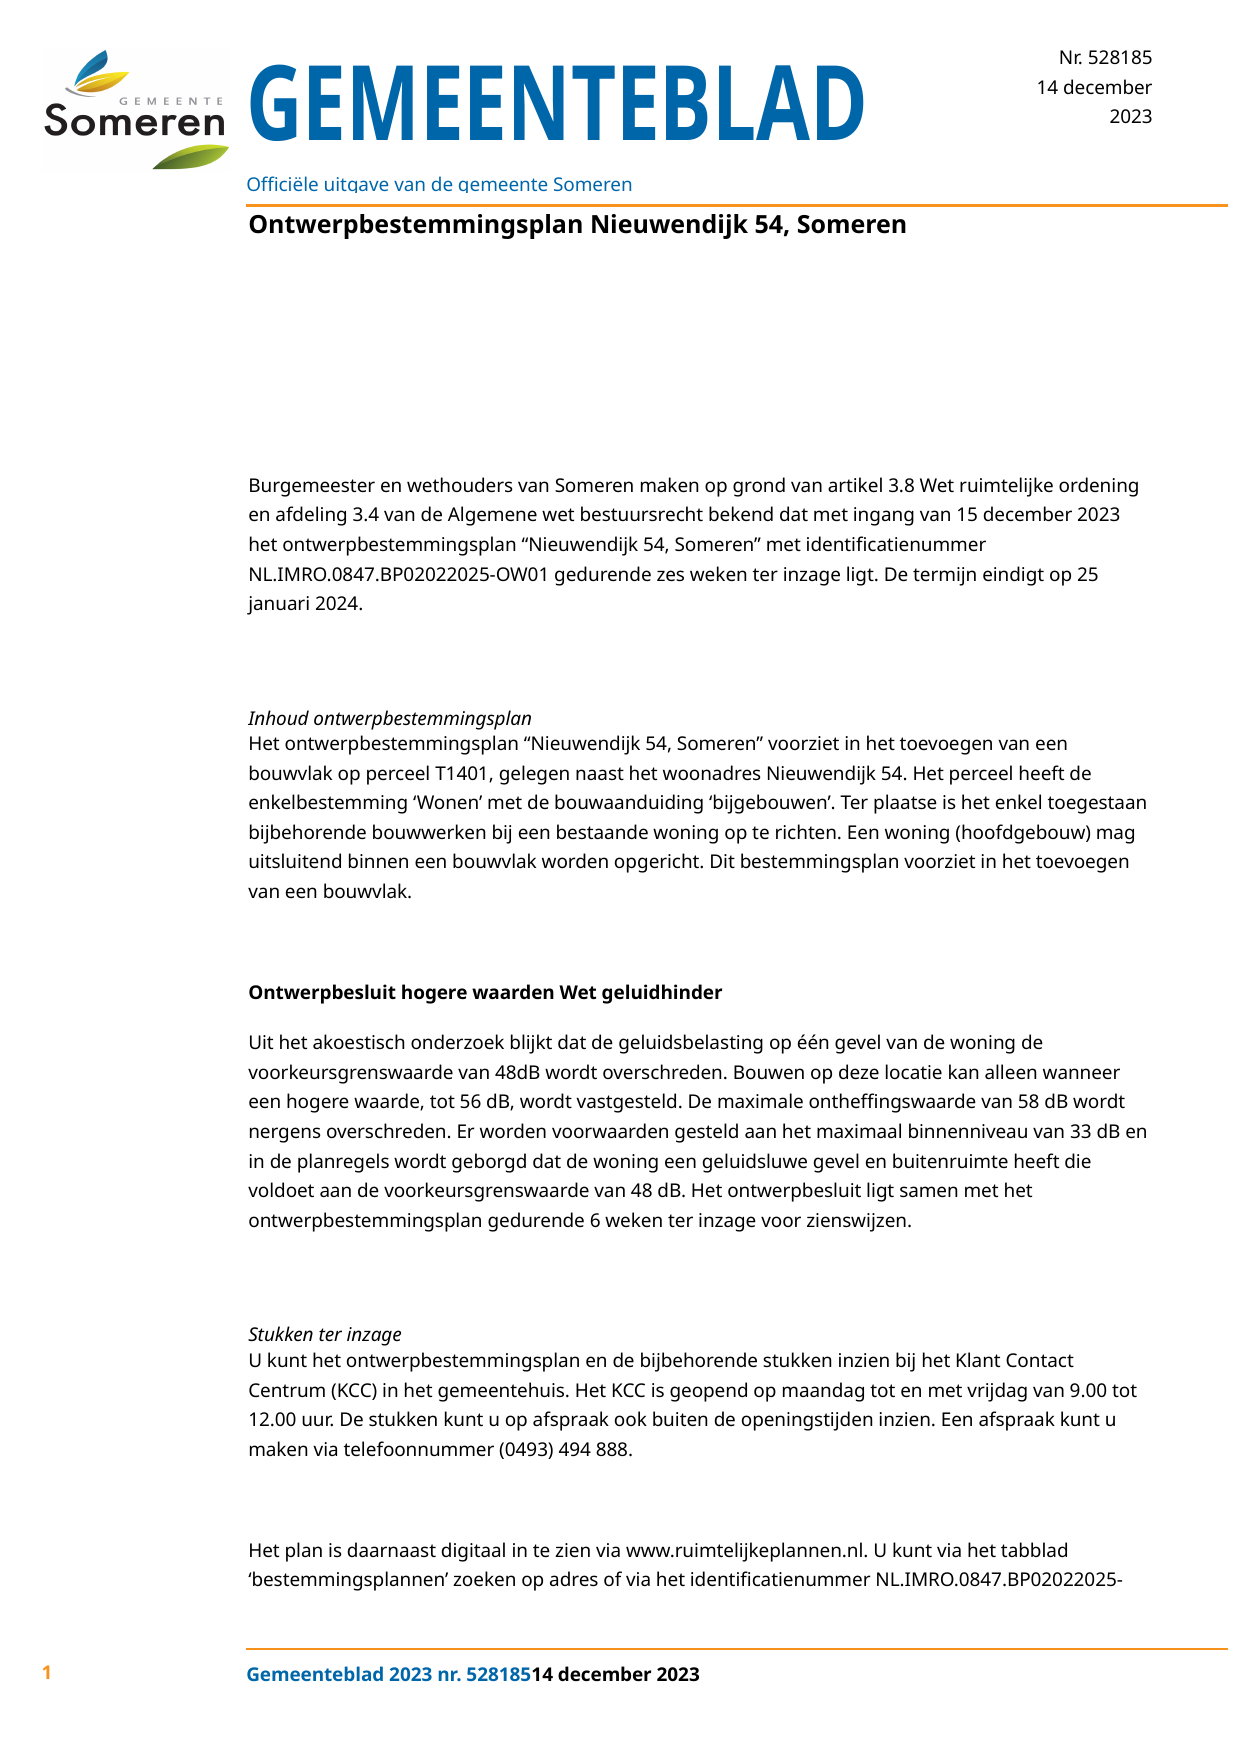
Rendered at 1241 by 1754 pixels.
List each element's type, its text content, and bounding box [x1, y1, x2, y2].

text Het ontwerpbestemmingsplan “Nieuwendijk 54, Someren” voorziet in het toevoegen van een bouwvlak op perceel T1401, gelegen naast het woonadres Nieuwendijk 54. Het perceel heeft de enkelbestemming ‘Wonen’ met de bouwaanduiding ‘bijgebouwen’. Ter plaatse is het enkel toegestaan bijbehorende bouwwerken bij een bestaande woning op te richten. Een woning (hoofdgebouw) mag uitsluitend binnen een bouwvlak worden opgericht. Dit bestemmingsplan voorziet in het toevoegen van een bouwvlak. [248, 730, 1152, 904]
text U kunt het ontwerpbestemmingsplan en de bijbehorende stukken inzien bij het Klant Contact Centrum (KCC) in het gemeentehuis. Het KCC is geopend op maandag tot en met vrijdag van 9.00 tot 12.00 uur. De stukken kunt u op afspraak ook buiten de openingstijden inzien. Een afspraak kunt u maken via telefoonnummer (0493) 494 888. [248, 1347, 1152, 1462]
text Ontwerpbestemmingsplan Nieuwendijk 54, Someren [248, 207, 1152, 241]
text Het plan is daarnaast digitaal in te zien via www.ruimtelijkeplannen.nl. U kunt via het tabblad ‘bestemmingsplannen’ zoeken op adres of via het identificatienummer NL.IMRO.0847.BP02022025- [248, 1537, 1152, 1592]
text Inhoud ontwerpbestemmingsplan [248, 705, 1152, 730]
text Uit het akoestisch onderzoek blijkt dat de geluidsbelasting op één gevel van de woning de voorkeursgrenswaarde van 48dB wordt overschreden. Bouwen op deze locatie kan alleen wanneer een hogere waarde, tot 56 dB, wordt vastgesteld. De maximale ontheffingswaarde van 58 dB wordt nergens overschreden. Er worden voorwaarden gesteld aan het maximaal binnenniveau van 33 dB en in de planregels wordt geborgd dat de woning een geluidsluwe gevel en buitenruimte heeft die voldoet aan de voorkeursgrenswaarde van 48 dB. Het ontwerpbesluit ligt samen met het ontwerpbestemmingsplan gedurende 6 weken ter inzage voor zienswijzen. [248, 1029, 1152, 1233]
text Burgemeester en wethouders van Someren maken op grond van artikel 3.8 Wet ruimtelijke ordening en afdeling 3.4 van de Algemene wet bestuursrecht bekend dat met ingang van 15 december 2023 het ontwerpbestemmingsplan “Nieuwendijk 54, Someren” met identificatienummer NL.IMRO.0847.BP02022025-OW01 gedurende zes weken ter inzage ligt. De termijn eindigt op 25 januari 2024. [248, 472, 1152, 616]
text Stukken ter inzage [248, 1321, 1152, 1347]
text Ontwerpbesluit hogere waarden Wet geluidhinder [248, 979, 1152, 1005]
picture [41, 47, 231, 172]
